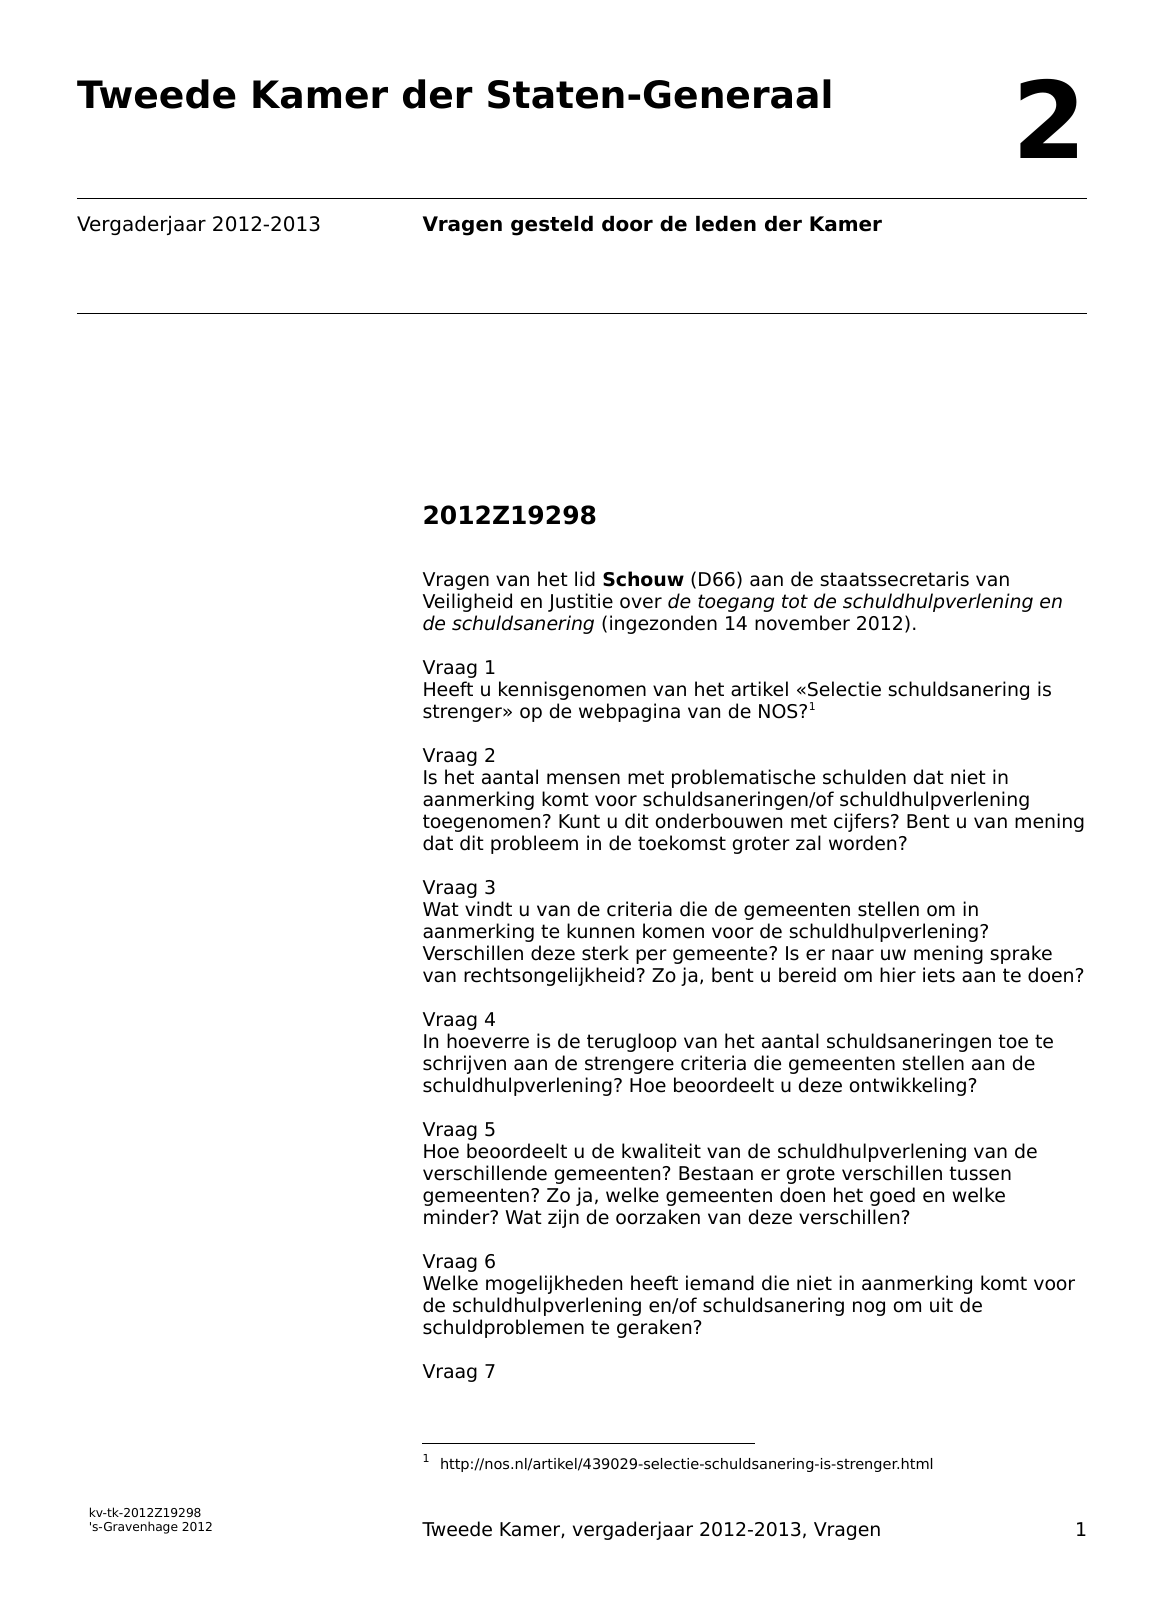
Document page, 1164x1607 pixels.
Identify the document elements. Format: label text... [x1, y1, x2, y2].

text Vragen van het lid Schouw (D66) aan de staatssecretaris van Veiligheid en Justitie over de toegang tot de schuldhulpverlening en de schuldsanering (ingezonden 14 november 2012). [422, 569, 1087, 635]
text Wat vindt u van de criteria die de gemeenten stellen om in aanmerking te kunnen komen voor de schuldhulpverlening? Verschillen deze sterk per gemeente? Is er naar uw mening sprake van rechtsongelijkheid? Zo ja, bent u bereid om hier iets aan te doen? [422, 899, 1087, 987]
text Welke mogelijkheden heeft iemand die niet in aanmerking komt voor de schuldhulpverlening en/of schuldsanering nog om uit de schuldproblemen te geraken? [422, 1273, 1087, 1339]
text Vraag 7 [422, 1361, 1087, 1383]
text Vraag 4 [422, 1009, 1087, 1031]
table_header Tweede Kamer der Staten-Generaal [77, 59, 886, 198]
table_cell Vergaderjaar 2012-2013 [77, 199, 422, 313]
table_header 2 [886, 59, 1087, 198]
text Vraag 5 [422, 1119, 1087, 1141]
text 's-Gravenhage 2012 [88, 1520, 323, 1534]
text Vraag 3 [422, 877, 1087, 899]
text Hoe beoordeelt u de kwaliteit van de schuldhulpverlening van de verschillende gemeenten? Bestaan er grote verschillen tussen gemeenten? Zo ja, welke gemeenten doen het goed en welke minder? Wat zijn de oorzaken van deze verschillen? [422, 1141, 1087, 1229]
text Vraag 6 [422, 1251, 1087, 1273]
text Vraag 1 [422, 657, 1087, 679]
table_cell Vragen gesteld door de leden der Kamer [422, 199, 1087, 313]
text Heeft u kennisgenomen van het artikel «Selectie schuldsanering is strenger» op de webpagina van de NOS? [422, 679, 1087, 723]
text Vraag 2 [422, 745, 1087, 767]
text 2012Z19298 [422, 501, 1087, 531]
text http://nos.nl/artikel/439029-selectie-schuldsanering-is-strenger.html [422, 1452, 1087, 1474]
text kv-tk-2012Z19298 [88, 1506, 323, 1520]
text Is het aantal mensen met problematische schulden dat niet in aanmerking komt voor schuldsaneringen/of schuldhulpverlening toegenomen? Kunt u dit onderbouwen met cijfers? Bent u van mening dat dit probleem in de toekomst groter zal worden? [422, 767, 1087, 855]
text In hoeverre is de terugloop van het aantal schuldsaneringen toe te schrijven aan de strengere criteria die gemeenten stellen aan de schuldhulpverlening? Hoe beoordeelt u deze ontwikkeling? [422, 1031, 1087, 1097]
